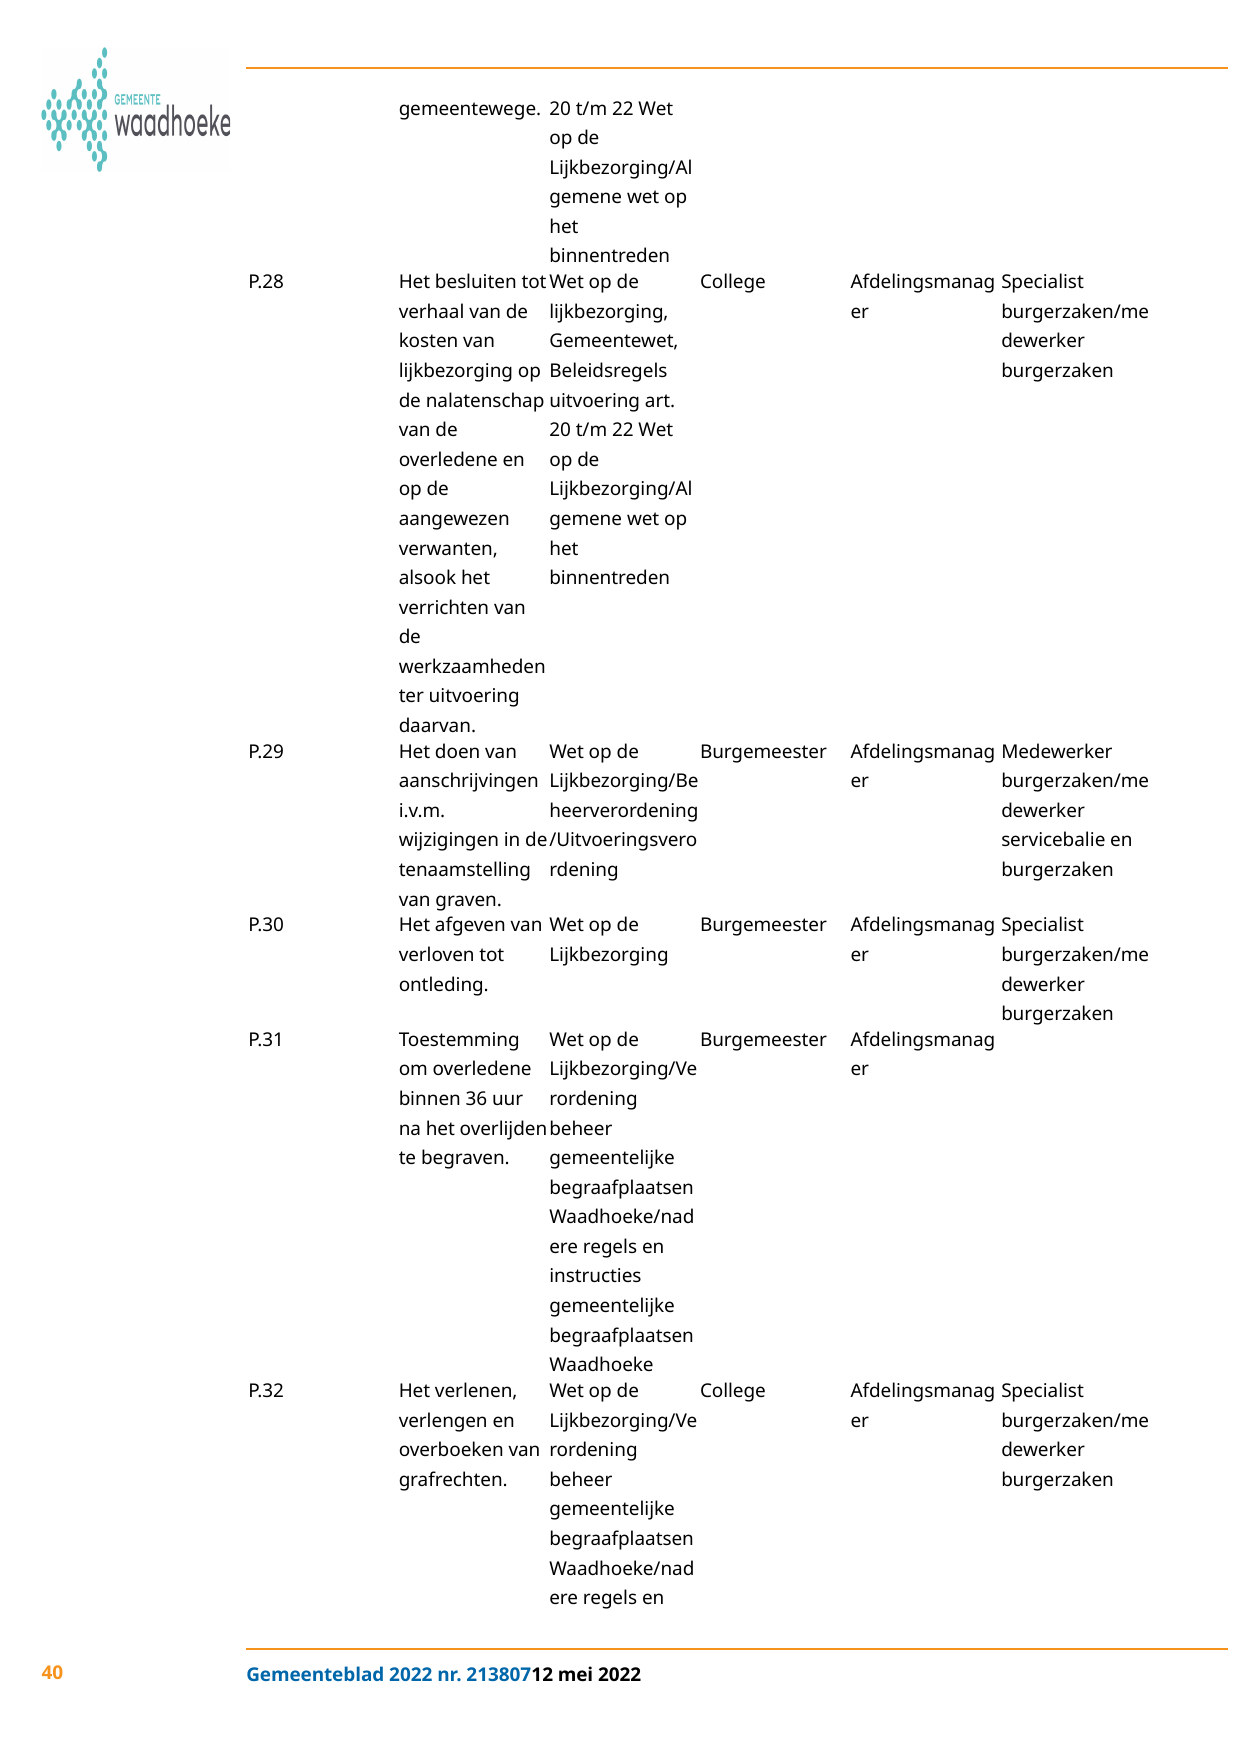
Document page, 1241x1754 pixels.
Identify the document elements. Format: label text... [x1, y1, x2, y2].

table_cell P.30 [248, 912, 398, 1026]
table_cell [700, 95, 850, 268]
table_cell Het verlenen, verlengen en overboeken van grafrechten. [399, 1377, 549, 1610]
table_cell [248, 95, 398, 268]
table_cell Afdelingsmanager [850, 269, 1001, 738]
picture [41, 47, 231, 172]
table_cell P.32 [248, 1377, 398, 1610]
table_cell Het doen van aanschrijvingen i.v.m. wijzigingen in de tenaamstelling van graven. [399, 738, 549, 912]
table_cell Afdelingsmanager [850, 912, 1001, 1026]
table_cell Wet op de Lijkbezorging/Verordening beheer gemeentelijke begraafplaatsen Waadhoeke/nadere regels en instructies gemeentelijke begraafplaatsen Waadhoeke [549, 1026, 700, 1377]
table_cell gemeentewege. [399, 95, 549, 268]
table_cell Wet op de Lijkbezorging/Verordening beheer gemeentelijke begraafplaatsen Waadhoeke/nadere regels en [549, 1377, 700, 1610]
table_cell P.28 [248, 269, 398, 738]
table_cell Wet op de Lijkbezorging/Beheerverordening/Uitvoeringsverordening [549, 738, 700, 912]
table_cell [1001, 95, 1152, 268]
table_cell Burgemeester [700, 912, 850, 1026]
table_cell Het afgeven van verloven tot ontleding. [399, 912, 549, 1026]
table_cell 20 t/m 22 Wet op de Lijkbezorging/Algemene wet op het binnentreden [549, 95, 700, 268]
table_cell Toestemming om overledene binnen 36 uur na het overlijden te begraven. [399, 1026, 549, 1377]
table_cell Afdelingsmanager [850, 738, 1001, 912]
table_cell Afdelingsmanager [850, 1377, 1001, 1610]
table_cell Wet op de lijkbezorging, Gemeentewet, Beleidsregels uitvoering art. 20 t/m 22 Wet op de Lijkbezorging/Algemene wet op het binnentreden [549, 269, 700, 738]
table_cell Specialist burgerzaken/medewerker burgerzaken [1001, 269, 1152, 738]
table_cell Het besluiten tot verhaal van de kosten van lijkbezorging op de nalatenschap van de overledene en op de aangewezen verwanten, alsook het verrichten van de werkzaamheden ter uitvoering daarvan. [399, 269, 549, 738]
table_cell P.29 [248, 738, 398, 912]
table_cell [1001, 1026, 1152, 1377]
table_cell Wet op de Lijkbezorging [549, 912, 700, 1026]
table_cell College [700, 1377, 850, 1610]
table_cell Specialist burgerzaken/medewerker burgerzaken [1001, 1377, 1152, 1610]
table_cell Medewerker burgerzaken/medewerker servicebalie en burgerzaken [1001, 738, 1152, 912]
table_cell Specialist burgerzaken/medewerker burgerzaken [1001, 912, 1152, 1026]
table_cell [850, 95, 1001, 268]
table_cell College [700, 269, 850, 738]
table_cell Afdelingsmanager [850, 1026, 1001, 1377]
table_cell P.31 [248, 1026, 398, 1377]
table_cell Burgemeester [700, 1026, 850, 1377]
table_cell Burgemeester [700, 738, 850, 912]
